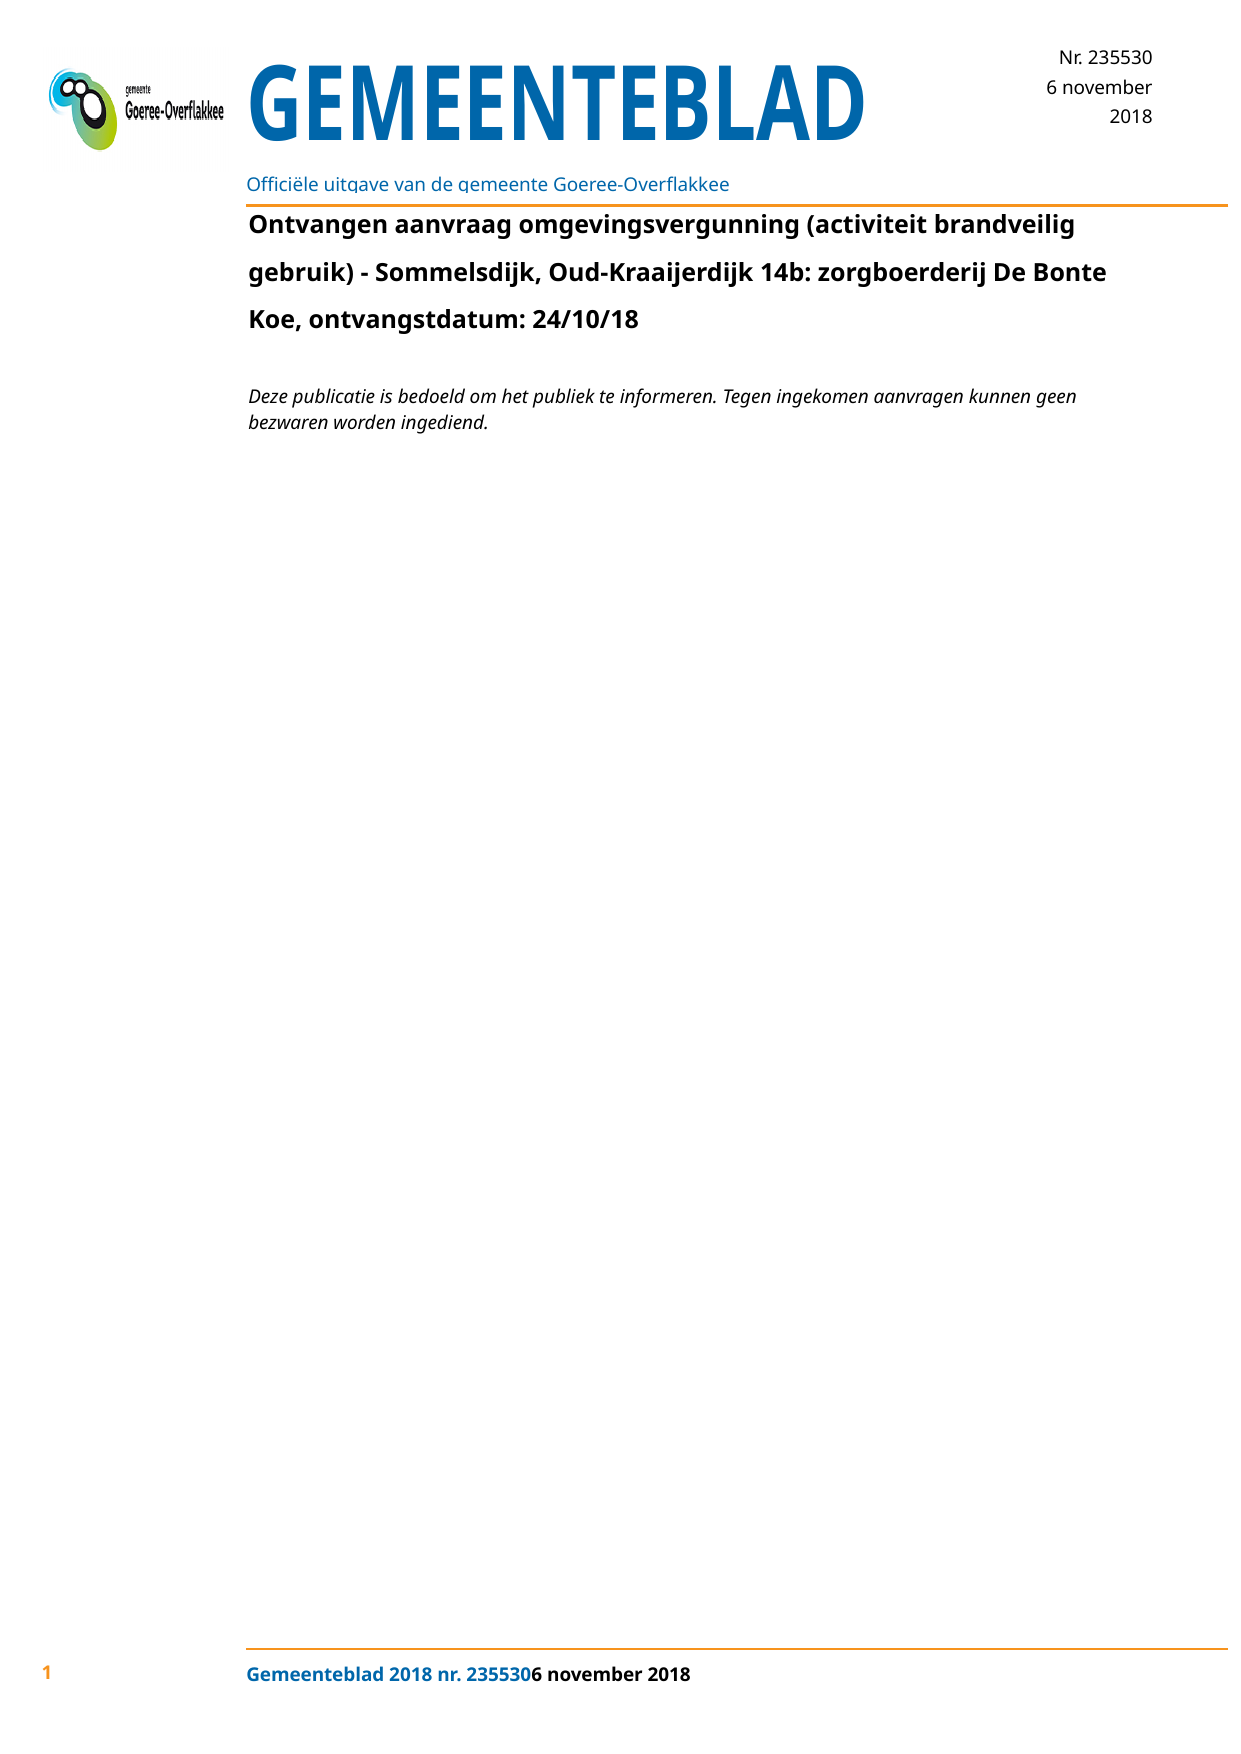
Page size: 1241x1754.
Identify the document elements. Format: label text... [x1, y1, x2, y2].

text Deze publicatie is bedoeld om het publiek te informeren. Tegen ingekomen aanvragen kunnen geen bezwaren worden ingediend. [248, 384, 1152, 435]
text Ontvangen aanvraag omgevingsvergunning (activiteit brandveilig gebruik) - Sommelsdijk, Oud-Kraaijerdijk 14b: zorgboerderij De Bonte Koe, ontvangstdatum: 24/10/18 [248, 207, 1152, 336]
picture [41, 47, 231, 172]
